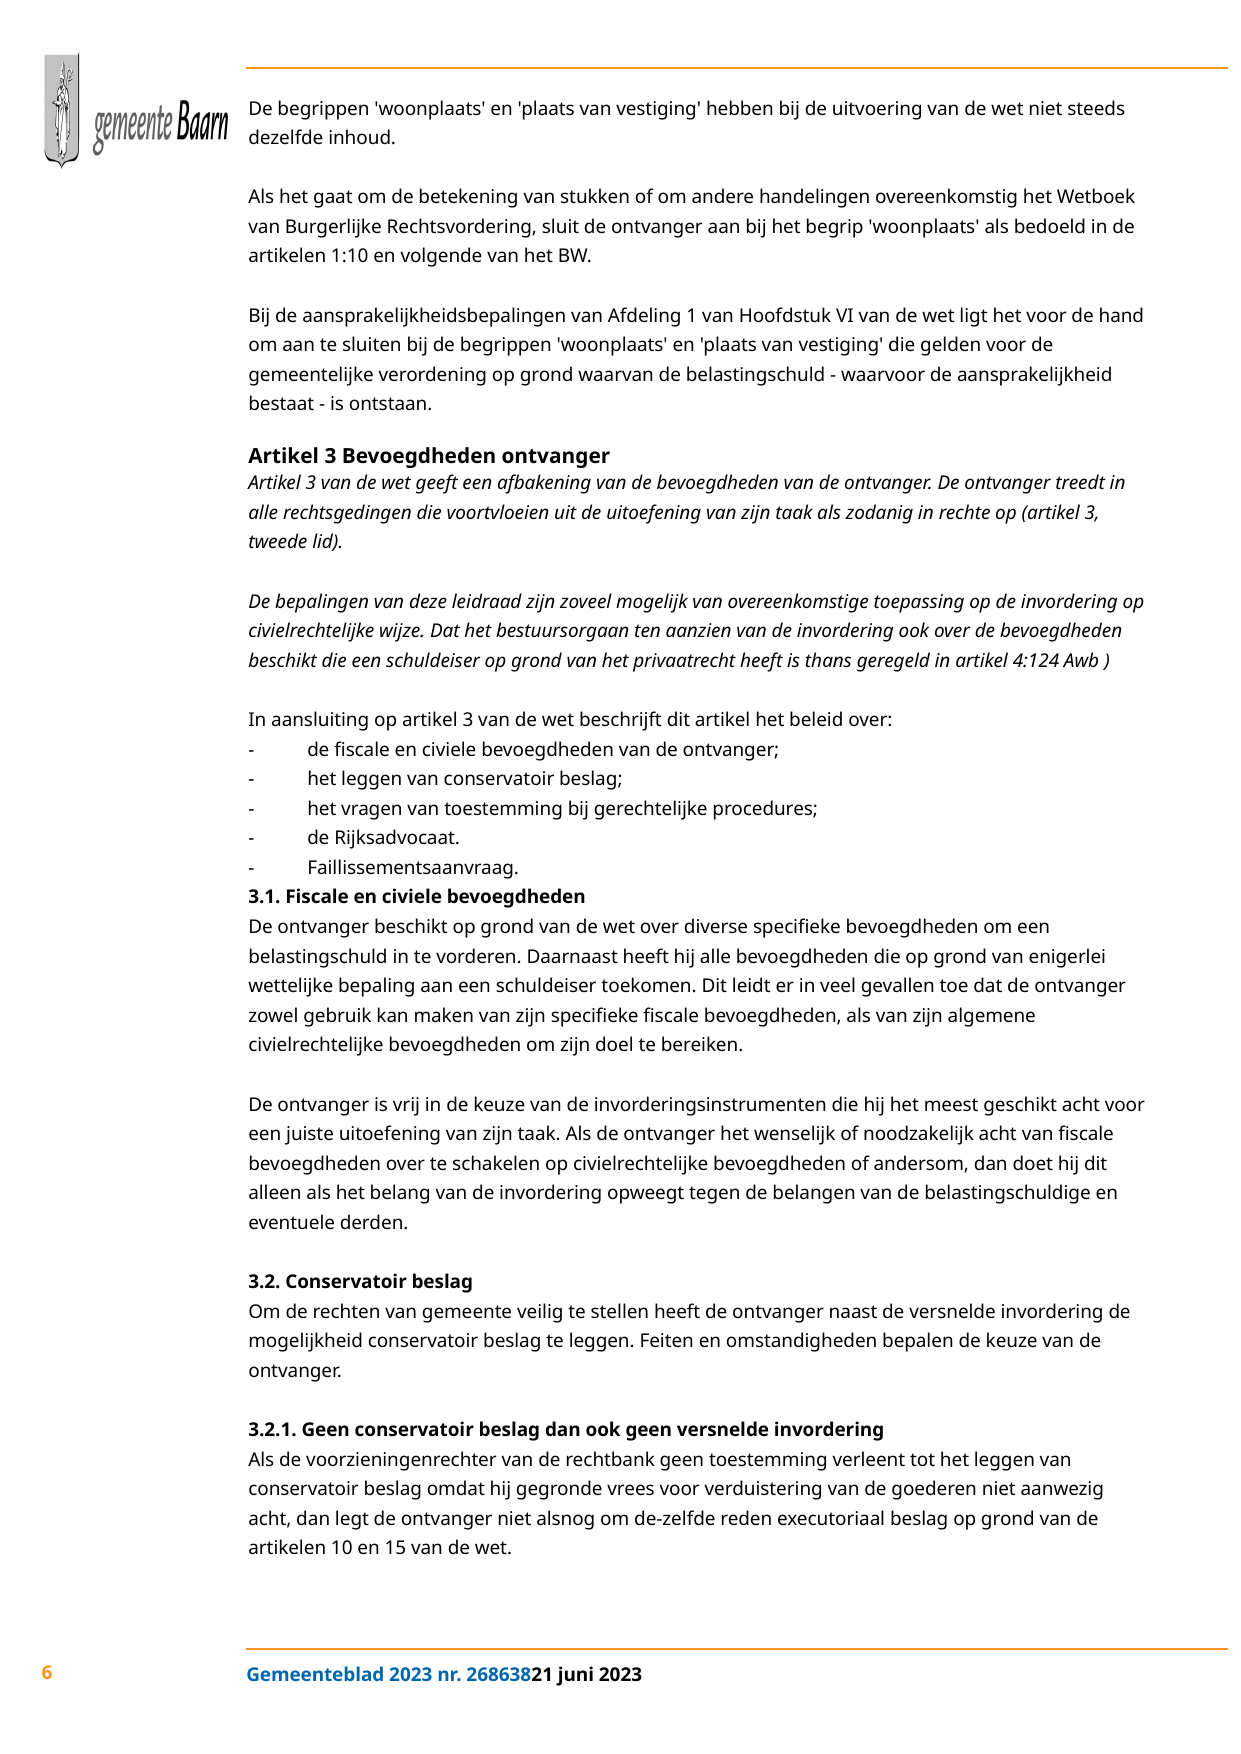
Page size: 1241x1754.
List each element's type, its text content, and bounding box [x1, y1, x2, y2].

text 3.2.1. Geen conservatoir beslag dan ook geen versnelde invordering [248, 1416, 1152, 1442]
list het vragen van toestemming bij gerechtelijke procedures; [248, 795, 1152, 821]
text De ontvanger beschikt op grond van de wet over diverse specifieke bevoegdheden om een belastingschuld in te vorderen. Daarnaast heeft hij alle bevoegdheden die op grond van enigerlei wettelijke bepaling aan een schuldeiser toekomen. Dit leidt er in veel gevallen toe dat de ontvanger zowel gebruik kan maken van zijn specifieke fiscale bevoegdheden, als van zijn algemene civielrechtelijke bevoegdheden om zijn doel te bereiken. [248, 913, 1152, 1057]
text In aansluiting op artikel 3 van de wet beschrijft dit artikel het beleid over: [248, 706, 1152, 732]
text 3.1. Fiscale en civiele bevoegdheden [248, 884, 1152, 909]
text De ontvanger is vrij in de keuze van de invorderingsinstrumenten die hij het meest geschikt acht voor een juiste uitoefening van zijn taak. Als de ontvanger het wenselijk of noodzakelijk acht van fiscale bevoegdheden over te schakelen op civielrechtelijke bevoegdheden of andersom, dan doet hij dit alleen als het belang van de invordering opweegt tegen de belangen van de belastingschuldige en eventuele derden. [248, 1091, 1152, 1235]
list de Rijksadvocaat. [248, 824, 1152, 850]
text De bepalingen van deze leidraad zijn zoveel mogelijk van overeenkomstige toepassing op de invordering op civielrechtelijke wijze. Dat het bestuursorgaan ten aanzien van de invordering ook over de bevoegdheden beschikt die een schuldeiser op grond van het privaatrecht heeft is thans geregeld in artikel 4:124 Awb ) [248, 588, 1152, 673]
text Artikel 3 Bevoegdheden ontvanger [248, 441, 1152, 469]
text 3.2. Conservatoir beslag [248, 1268, 1152, 1294]
text De begrippen 'woonplaats' en 'plaats van vestiging' hebben bij de uitvoering van de wet niet steeds dezelfde inhoud. [248, 95, 1152, 150]
picture [41, 47, 231, 172]
list Faillissementsaanvraag. [248, 854, 1152, 880]
text Als de voorzieningenrechter van de rechtbank geen toestemming verleent tot het leggen van conservatoir beslag omdat hij gegronde vrees voor verduistering van de goederen niet aanwezig acht, dan legt de ontvanger niet alsnog om de-zelfde reden executoriaal beslag op grond van de artikelen 10 en 15 van de wet. [248, 1446, 1152, 1560]
list het leggen van conservatoir beslag; [248, 765, 1152, 791]
text Artikel 3 van de wet geeft een afbakening van de bevoegdheden van de ontvanger. De ontvanger treedt in alle rechtsgedingen die voortvloeien uit de uitoefening van zijn taak als zodanig in rechte op (artikel 3, tweede lid). [248, 469, 1152, 554]
list de fiscale en civiele bevoegdheden van de ontvanger; [248, 736, 1152, 761]
text Als het gaat om de betekening van stukken of om andere handelingen overeenkomstig het Wetboek van Burgerlijke Rechtsvordering, sluit de ontvanger aan bij het begrip 'woonplaats' als bedoeld in de artikelen 1:10 en volgende van het BW. [248, 183, 1152, 268]
text Om de rechten van gemeente veilig te stellen heeft de ontvanger naast de versnelde invordering de mogelijkheid conservatoir beslag te leggen. Feiten en omstandigheden bepalen de keuze van de ontvanger. [248, 1298, 1152, 1383]
text Bij de aansprakelijkheidsbepalingen van Afdeling 1 van Hoofdstuk VI van de wet ligt het voor de hand om aan te sluiten bij de begrippen 'woonplaats' en 'plaats van vestiging' die gelden voor de gemeentelijke verordening op grond waarvan de belastingschuld - waarvoor de aansprakelijkheid bestaat - is ontstaan. [248, 302, 1152, 416]
